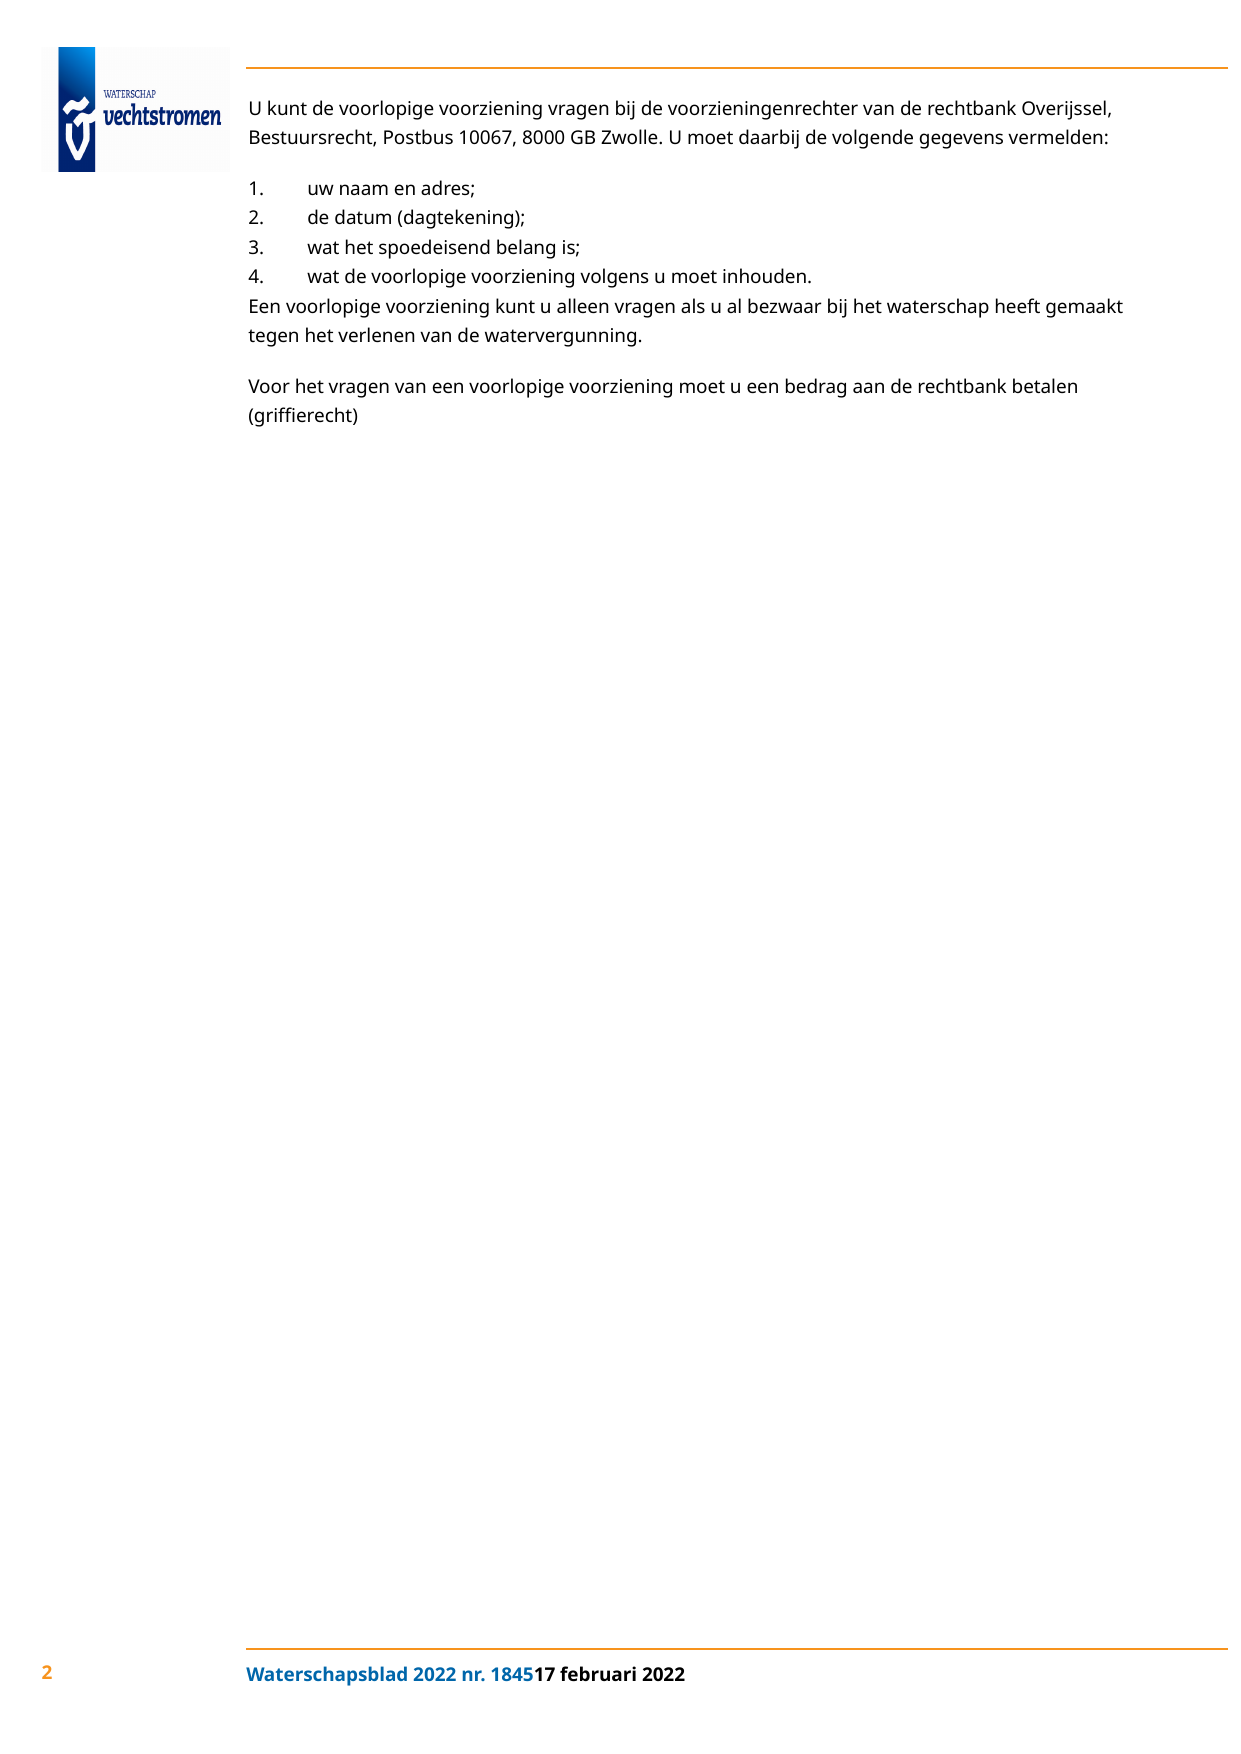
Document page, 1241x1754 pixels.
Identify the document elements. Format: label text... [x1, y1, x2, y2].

text U kunt de voorlopige voorziening vragen bij de voorzieningenrechter van de rechtbank Overijssel, Bestuursrecht, Postbus 10067, 8000 GB Zwolle. U moet daarbij de volgende gegevens vermelden: [248, 95, 1152, 150]
list de datum (dagtekening); [248, 204, 1152, 230]
text Een voorlopige voorziening kunt u alleen vragen als u al bezwaar bij het waterschap heeft gemaakt tegen het verlenen van de watervergunning. [248, 293, 1152, 348]
list uw naam en adres; [248, 175, 1152, 201]
list wat het spoedeisend belang is; [248, 234, 1152, 260]
list wat de voorlopige voorziening volgens u moet inhouden. [248, 263, 1152, 289]
text Voor het vragen van een voorlopige voorziening moet u een bedrag aan de rechtbank betalen (griffierecht) [248, 373, 1152, 428]
picture [41, 47, 231, 172]
